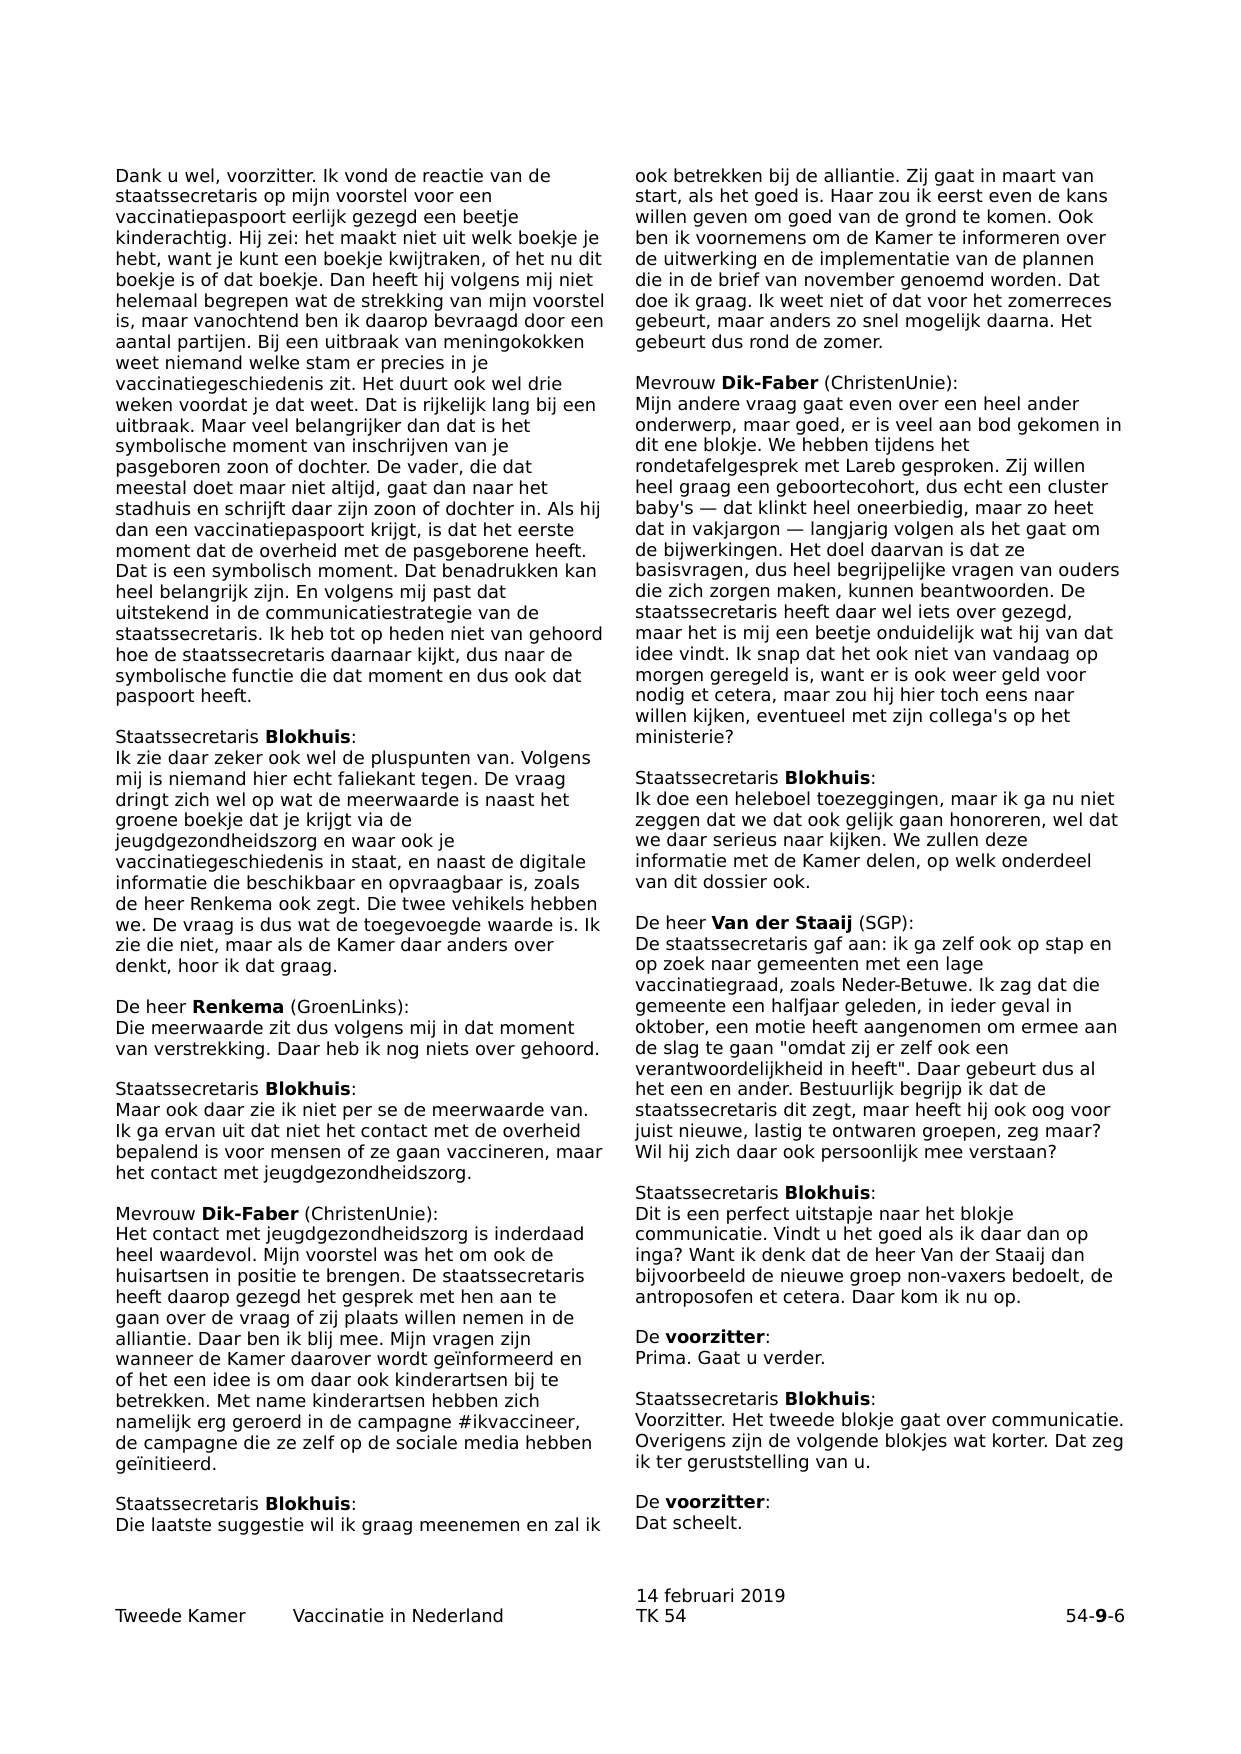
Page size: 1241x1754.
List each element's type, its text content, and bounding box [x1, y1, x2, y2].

text Mevrouw Dik-Faber (ChristenUnie): [115, 1203, 605, 1224]
text Mevrouw Dik-Faber (ChristenUnie): [635, 373, 1125, 393]
text Staatssecretaris Blokhuis: [115, 1079, 605, 1100]
text Dank u wel, voorzitter. Ik vond de reactie van de staatssecretaris op mijn voorstel voor een vaccinatiepaspoort eerlijk gezegd een beetje kinderachtig. Hij zei: het maakt niet uit welk boekje je hebt, want je kunt een boekje kwijtraken, of het nu dit boekje is of dat boekje. Dan heeft hij volgens mij niet helemaal begrepen wat de strekking van mijn voorstel is, maar vanochtend ben ik daarop bevraagd door een aantal partijen. Bij een uitbraak van meningokokken weet niemand welke stam er precies in je vaccinatiegeschiedenis zit. Het duurt ook wel drie weken voordat je dat weet. Dat is rijkelijk lang bij een uitbraak. Maar veel belangrijker dan dat is het symbolische moment van inschrijven van je pasgeboren zoon of dochter. De vader, die dat meestal doet maar niet altijd, gaat dan naar het stadhuis en schrijft daar zijn zoon of dochter in. Als hij dan een vaccinatiepaspoort krijgt, is dat het eerste moment dat de overheid met de pasgeborene heeft. Dat is een symbolisch moment. Dat benadrukken kan heel belangrijk zijn. En volgens mij past dat uitstekend in de communicatiestrategie van de staatssecretaris. Ik heb tot op heden niet van gehoord hoe de staatssecretaris daarnaar kijkt, dus naar de symbolische functie die dat moment en dus ook dat paspoort heeft. [115, 165, 605, 707]
text De staatssecretaris gaf aan: ik ga zelf ook op stap en op zoek naar gemeenten met een lage vaccinatiegraad, zoals Neder-Betuwe. Ik zag dat die gemeente een halfjaar geleden, in ieder geval in oktober, een motie heeft aangenomen om ermee aan de slag te gaan "omdat zij er zelf ook een verantwoordelijkheid in heeft". Daar gebeurt dus al het een en ander. Bestuurlijk begrijp ik dat de staatssecretaris dit zegt, maar heeft hij ook oog voor juist nieuwe, lastig te ontwaren groepen, zeg maar? Wil hij zich daar ook persoonlijk mee verstaan? [635, 933, 1125, 1162]
text De voorzitter: [635, 1492, 1125, 1513]
text De heer Van der Staaij (SGP): [635, 913, 1125, 933]
text Dat scheelt. [635, 1513, 1125, 1534]
text De heer Renkema (GroenLinks): [115, 997, 605, 1018]
text Die meerwaarde zit dus volgens mij in dat moment van verstrekking. Daar heb ik nog niets over gehoord. [115, 1018, 605, 1059]
text Het contact met jeugdgezondheidszorg is inderdaad heel waardevol. Mijn voorstel was het om ook de huisartsen in positie te brengen. De staatssecretaris heeft daarop gezegd het gesprek met hen aan te gaan over de vraag of zij plaats willen nemen in de alliantie. Daar ben ik blij mee. Mijn vragen zijn wanneer de Kamer daarover wordt geïnformeerd en of het een idee is om daar ook kinderartsen bij te betrekken. Met name kinderartsen hebben zich namelijk erg geroerd in de campagne #ikvaccineer, de campagne die ze zelf op de sociale media hebben geïnitieerd. [115, 1224, 605, 1474]
text Staatssecretaris Blokhuis: [115, 727, 605, 748]
text Maar ook daar zie ik niet per se de meerwaarde van. Ik ga ervan uit dat niet het contact met de overheid bepalend is voor mensen of ze gaan vaccineren, maar het contact met jeugdgezondheidszorg. [115, 1100, 605, 1183]
text Die laatste suggestie wil ik graag meenemen en zal ik [115, 1515, 605, 1536]
text Ik zie daar zeker ook wel de pluspunten van. Volgens mij is niemand hier echt faliekant tegen. De vraag dringt zich wel op wat de meerwaarde is naast het groene boekje dat je krijgt via de jeugdgezondheidszorg en waar ook je vaccinatiegeschiedenis in staat, en naast de digitale informatie die beschikbaar en opvraagbaar is, zoals de heer Renkema ook zegt. Die twee vehikels hebben we. De vraag is dus wat de toegevoegde waarde is. Ik zie die niet, maar als de Kamer daar anders over denkt, hoor ik dat graag. [115, 748, 605, 977]
text Staatssecretaris Blokhuis: [635, 768, 1125, 788]
text Staatssecretaris Blokhuis: [635, 1389, 1125, 1410]
text Staatssecretaris Blokhuis: [635, 1182, 1125, 1203]
text ook betrekken bij de alliantie. Zij gaat in maart van start, als het goed is. Haar zou ik eerst even de kans willen geven om goed van de grond te komen. Ook ben ik voornemens om de Kamer te informeren over de uitwerking en de implementatie van de plannen die in de brief van november genoemd worden. Dat doe ik graag. Ik weet niet of dat voor het zomerreces gebeurt, maar anders zo snel mogelijk daarna. Het gebeurt dus rond de zomer. [635, 165, 1125, 353]
text Staatssecretaris Blokhuis: [115, 1494, 605, 1515]
text Mijn andere vraag gaat even over een heel ander onderwerp, maar goed, er is veel aan bod gekomen in dit ene blokje. We hebben tijdens het rondetafelgesprek met Lareb gesproken. Zij willen heel graag een geboortecohort, dus echt een cluster baby's — dat klinkt heel oneerbiedig, maar zo heet dat in vakjargon — langjarig volgen als het gaat om de bijwerkingen. Het doel daarvan is dat ze basisvragen, dus heel begrijpelijke vragen van ouders die zich zorgen maken, kunnen beantwoorden. De staatssecretaris heeft daar wel iets over gezegd, maar het is mij een beetje onduidelijk wat hij van dat idee vindt. Ik snap dat het ook niet van vandaag op morgen geregeld is, want er is ook weer geld voor nodig et cetera, maar zou hij hier toch eens naar willen kijken, eventueel met zijn collega's op het ministerie? [635, 393, 1125, 748]
text Ik doe een heleboel toezeggingen, maar ik ga nu niet zeggen dat we dat ook gelijk gaan honoreren, wel dat we daar serieus naar kijken. We zullen deze informatie met de Kamer delen, op welk onderdeel van dit dossier ook. [635, 788, 1125, 893]
text Prima. Gaat u verder. [635, 1348, 1125, 1369]
text Dit is een perfect uitstapje naar het blokje communicatie. Vindt u het goed als ik daar dan op inga? Want ik denk dat de heer Van der Staaij dan bijvoorbeeld de nieuwe groep non-vaxers bedoelt, de antroposofen et cetera. Daar kom ik nu op. [635, 1203, 1125, 1307]
text De voorzitter: [635, 1327, 1125, 1348]
text Voorzitter. Het tweede blokje gaat over communicatie. Overigens zijn de volgende blokjes wat korter. Dat zeg ik ter geruststelling van u. [635, 1410, 1125, 1472]
